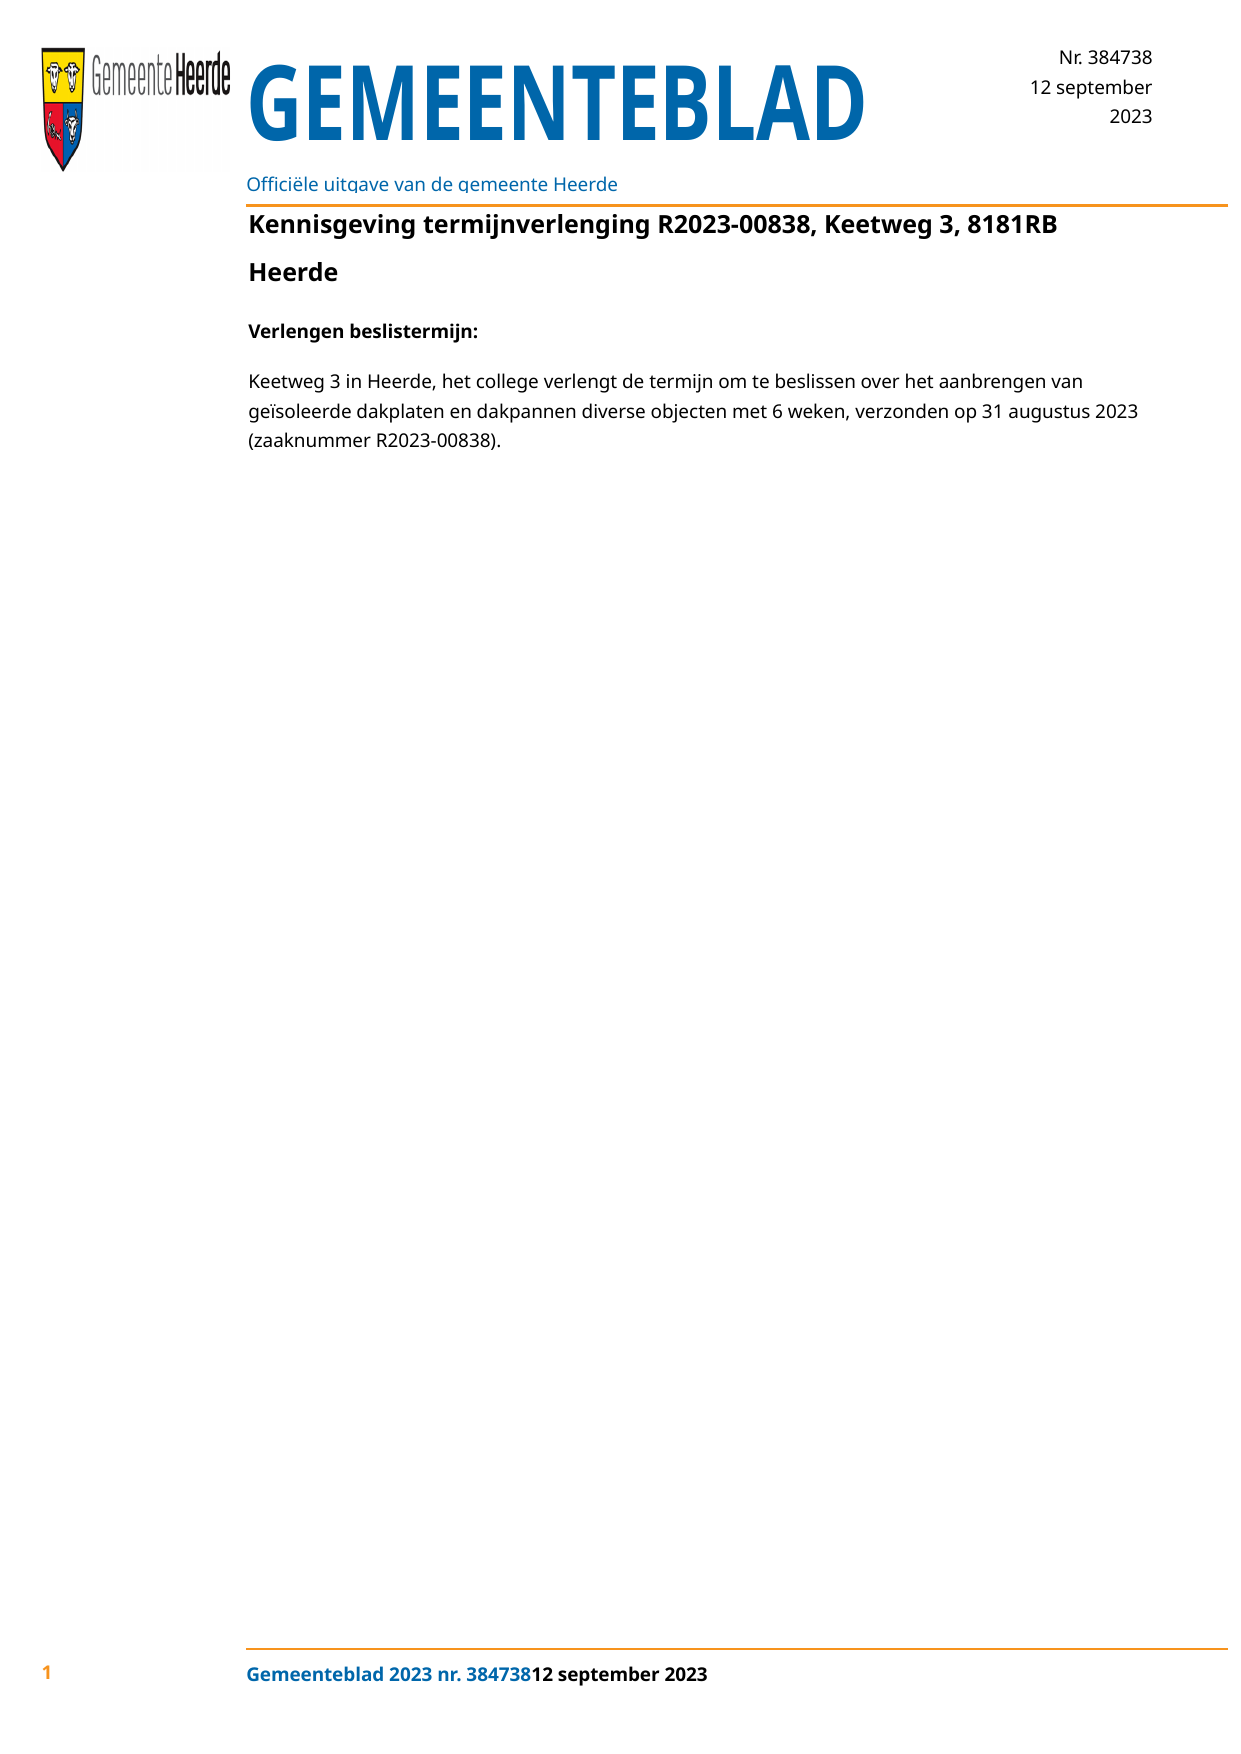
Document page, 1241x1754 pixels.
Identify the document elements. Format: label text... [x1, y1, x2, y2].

text Verlengen beslistermijn: [248, 318, 1152, 344]
picture [41, 47, 231, 172]
text Kennisgeving termijnverlenging R2023-00838, Keetweg 3, 8181RB Heerde [248, 207, 1152, 288]
text Keetweg 3 in Heerde, het college verlengt de termijn om te beslissen over het aanbrengen van geïsoleerde dakplaten en dakpannen diverse objecten met 6 weken, verzonden op 31 augustus 2023 (zaaknummer R2023-00838). [248, 368, 1152, 453]
